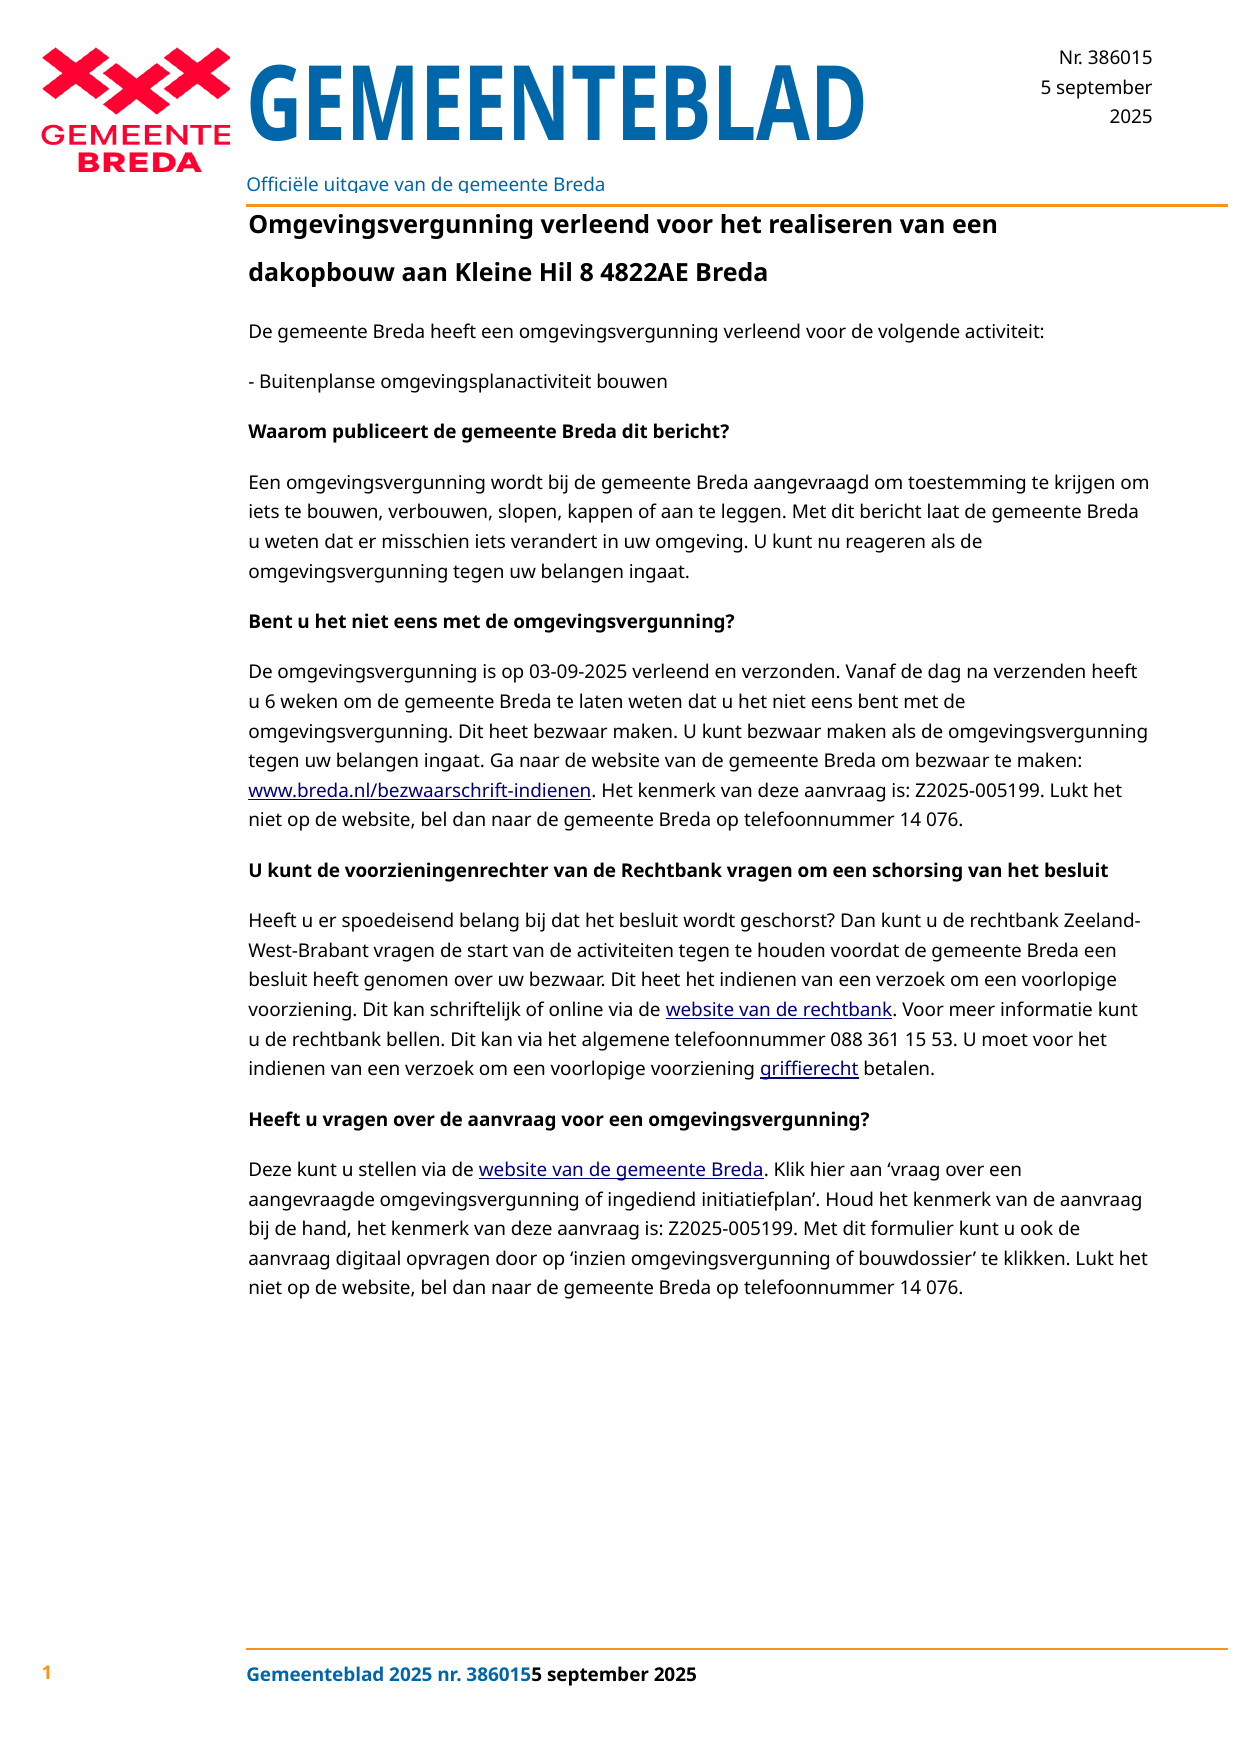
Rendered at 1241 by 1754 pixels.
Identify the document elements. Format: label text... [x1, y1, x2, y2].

text Waarom publiceert de gemeente Breda dit bericht? [248, 419, 1152, 444]
text De gemeente Breda heeft een omgevingsvergunning verleend voor de volgende activiteit: [248, 318, 1152, 344]
text U kunt de voorzieningenrechter van de Rechtbank vragen om een schorsing van het besluit [248, 857, 1152, 883]
picture [41, 47, 231, 172]
text Deze kunt u stellen via de website van de gemeente Breda. Klik hier aan ‘vraag over een aangevraagde omgevingsvergunning of ingediend initiatiefplan’. Houd het kenmerk van de aanvraag bij de hand, het kenmerk van deze aanvraag is: Z2025-005199. Met dit formulier kunt u ook de aanvraag digitaal opvragen door op ‘inzien omgevingsvergunning of bouwdossier’ te klikken. Lukt het niet op de website, bel dan naar de gemeente Breda op telefoonnummer 14 076. [248, 1156, 1152, 1300]
text Omgevingsvergunning verleend voor het realiseren van een dakopbouw aan Kleine Hil 8 4822AE Breda [248, 207, 1152, 288]
text De omgevingsvergunning is op 03-09-2025 verleend en verzonden. Vanaf de dag na verzenden heeft u 6 weken om de gemeente Breda te laten weten dat u het niet eens bent met de omgevingsvergunning. Dit heet bezwaar maken. U kunt bezwaar maken als de omgevingsvergunning tegen uw belangen ingaat. Ga naar de website van de gemeente Breda om bezwaar te maken: www.breda.nl/bezwaarschrift-indienen. Het kenmerk van deze aanvraag is: Z2025-005199. Lukt het niet op de website, bel dan naar de gemeente Breda op telefoonnummer 14 076. [248, 659, 1152, 832]
text Heeft u vragen over de aanvraag voor een omgevingsvergunning? [248, 1106, 1152, 1132]
text - Buitenplanse omgevingsplanactiviteit bouwen [248, 368, 1152, 394]
text Een omgevingsvergunning wordt bij de gemeente Breda aangevraagd om toestemming te krijgen om iets te bouwen, verbouwen, slopen, kappen of aan te leggen. Met dit bericht laat de gemeente Breda u weten dat er misschien iets verandert in uw omgeving. U kunt nu reageren als de omgevingsvergunning tegen uw belangen ingaat. [248, 469, 1152, 584]
text Bent u het niet eens met de omgevingsvergunning? [248, 608, 1152, 634]
text Heeft u er spoedeisend belang bij dat het besluit wordt geschorst? Dan kunt u de rechtbank Zeeland-West-Brabant vragen de start van de activiteiten tegen te houden voordat de gemeente Breda een besluit heeft genomen over uw bezwaar. Dit heet het indienen van een verzoek om een voorlopige voorziening. Dit kan schriftelijk of online via de website van de rechtbank. Voor meer informatie kunt u de rechtbank bellen. Dit kan via het algemene telefoonnummer 088 361 15 53. U moet voor het indienen van een verzoek om een voorlopige voorziening griffierecht betalen. [248, 907, 1152, 1081]
